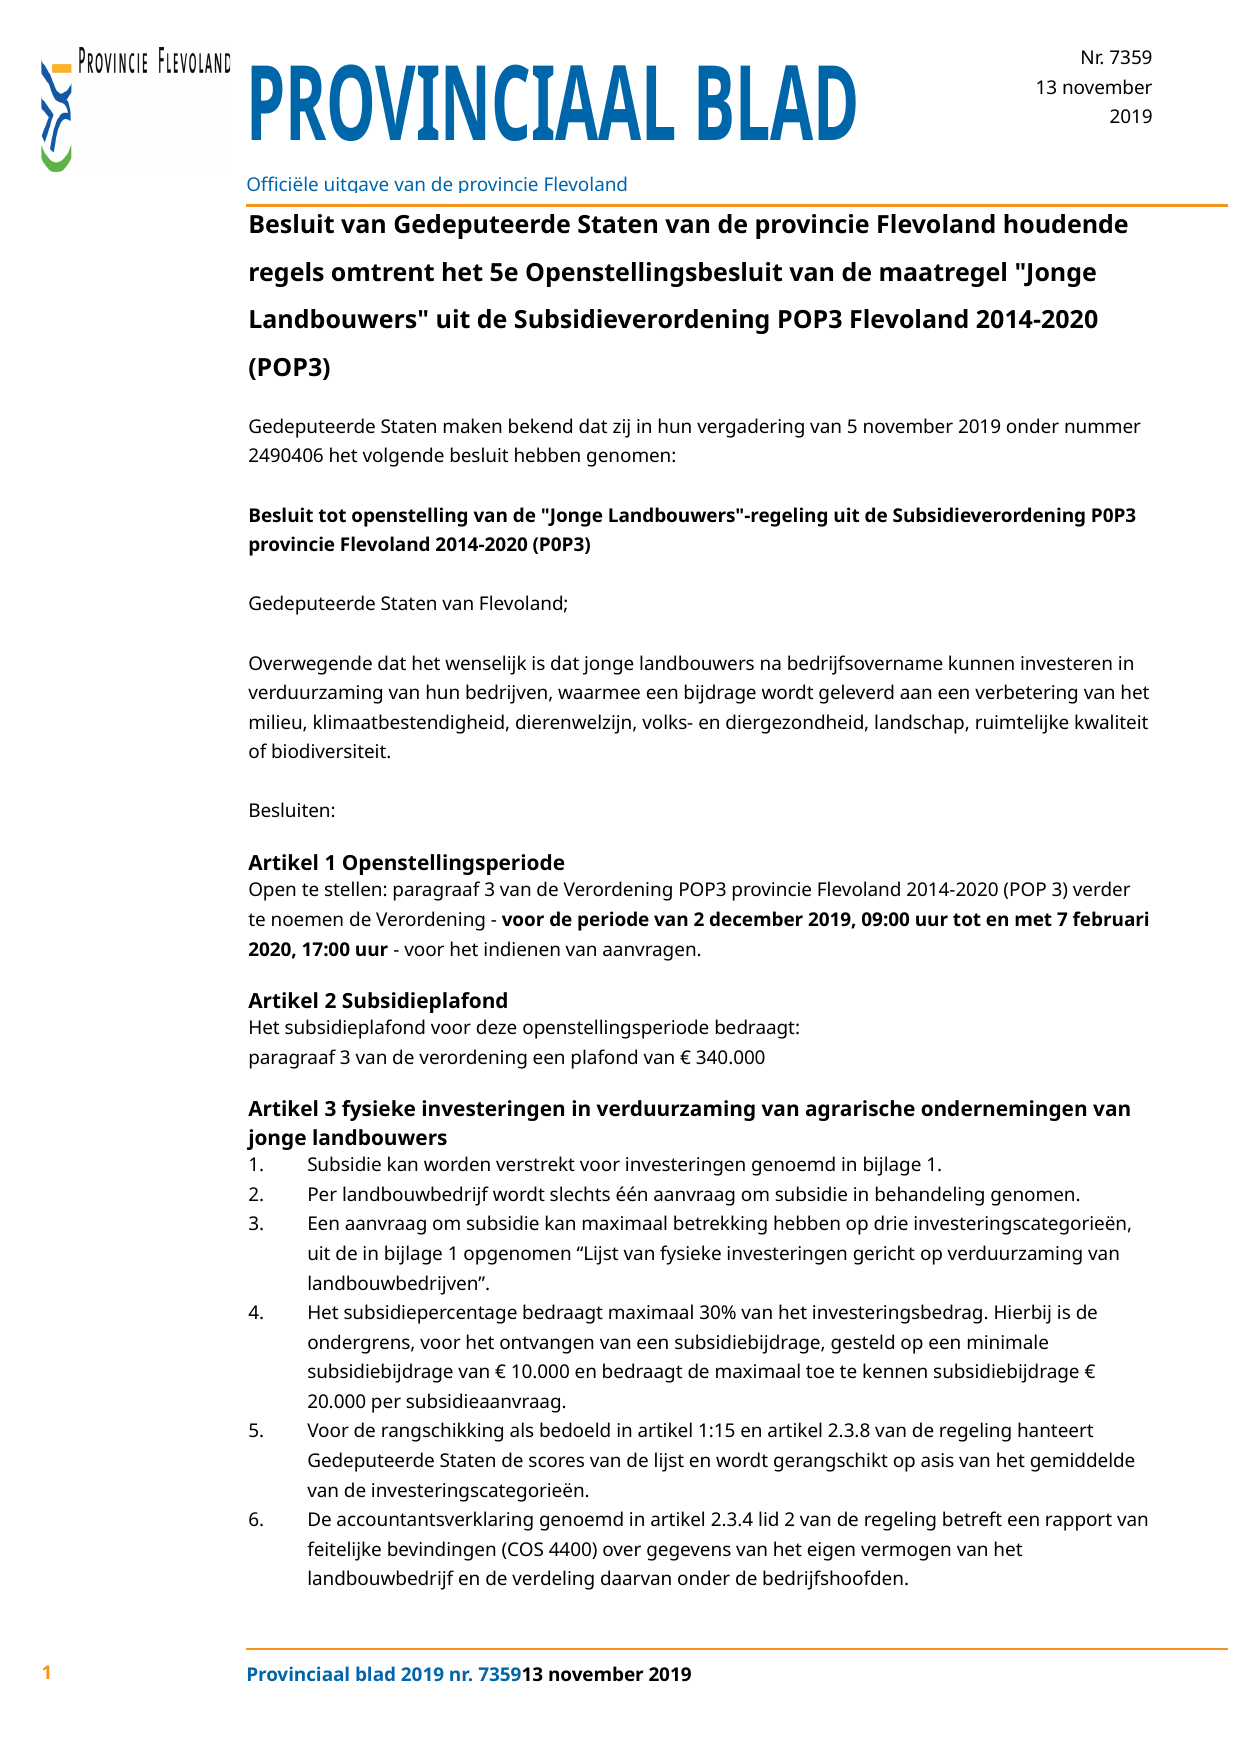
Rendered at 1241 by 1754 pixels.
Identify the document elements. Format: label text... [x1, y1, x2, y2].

list Per landbouwbedrijf wordt slechts één aanvraag om subsidie in behandeling genomen. [248, 1181, 1152, 1207]
text Open te stellen: paragraaf 3 van de Verordening POP3 provincie Flevoland 2014-2020 (POP 3) verder te noemen de Verordening - voor de periode van 2 december 2019, 09:00 uur tot en met 7 februari 2020, 17:00 uur - voor het indienen van aanvragen. [248, 877, 1152, 961]
text Gedeputeerde Staten maken bekend dat zij in hun vergadering van 5 november 2019 onder nummer 2490406 het volgende besluit hebben genomen: [248, 413, 1152, 468]
text Besluit tot openstelling van de "Jonge Landbouwers"-regeling uit de Subsidieverordening P0P3 provincie Flevoland 2014-2020 (P0P3) [248, 502, 1152, 557]
text Het subsidieplafond voor deze openstellingsperiode bedraagt: [248, 1014, 1152, 1040]
list Voor de rangschikking als bedoeld in artikel 1:15 en artikel 2.3.8 van de regeling hanteert Gedeputeerde Staten de scores van de lijst en wordt gerangschikt op asis van het gemiddelde van de investeringscategorieën. [248, 1418, 1152, 1503]
list Het subsidiepercentage bedraagt maximaal 30% van het investeringsbedrag. Hierbij is de ondergrens, voor het ontvangen van een subsidiebijdrage, gesteld op een minimale subsidiebijdrage van € 10.000 en bedraagt de maximaal toe te kennen subsidiebijdrage € 20.000 per subsidieaanvraag. [248, 1299, 1152, 1414]
list De accountantsverklaring genoemd in artikel 2.3.4 lid 2 van de regeling betreft een rapport van feitelijke bevindingen (COS 4400) over gegevens van het eigen vermogen van het landbouwbedrijf en de verdeling daarvan onder de bedrijfshoofden. [248, 1506, 1152, 1591]
text Overwegende dat het wenselijk is dat jonge landbouwers na bedrijfsovername kunnen investeren in verduurzaming van hun bedrijven, waarmee een bijdrage wordt geleverd aan een verbetering van het milieu, klimaatbestendigheid, dierenwelzijn, volks- en diergezondheid, landschap, ruimtelijke kwaliteit of biodiversiteit. [248, 650, 1152, 764]
text paragraaf 3 van de verordening een plafond van € 340.000 [248, 1044, 1152, 1070]
picture [41, 47, 231, 172]
text Gedeputeerde Staten van Flevoland; [248, 591, 1152, 616]
text Artikel 3 fysieke investeringen in verduurzaming van agrarische ondernemingen van jonge landbouwers [248, 1094, 1152, 1151]
text Besluit van Gedeputeerde Staten van de provincie Flevoland houdende regels omtrent het 5e Openstellingsbesluit van de maatregel "Jonge Landbouwers" uit de Subsidieverordening POP3 Flevoland 2014-2020 (POP3) [248, 207, 1152, 384]
text Artikel 1 Openstellingsperiode [248, 848, 1152, 877]
text Besluiten: [248, 798, 1152, 823]
list Een aanvraag om subsidie kan maximaal betrekking hebben op drie investeringscategorieën, uit de in bijlage 1 opgenomen “Lijst van fysieke investeringen gericht op verduurzaming van landbouwbedrijven”. [248, 1211, 1152, 1296]
list Subsidie kan worden verstrekt voor investeringen genoemd in bijlage 1. [248, 1151, 1152, 1177]
text Artikel 2 Subsidieplafond [248, 986, 1152, 1014]
